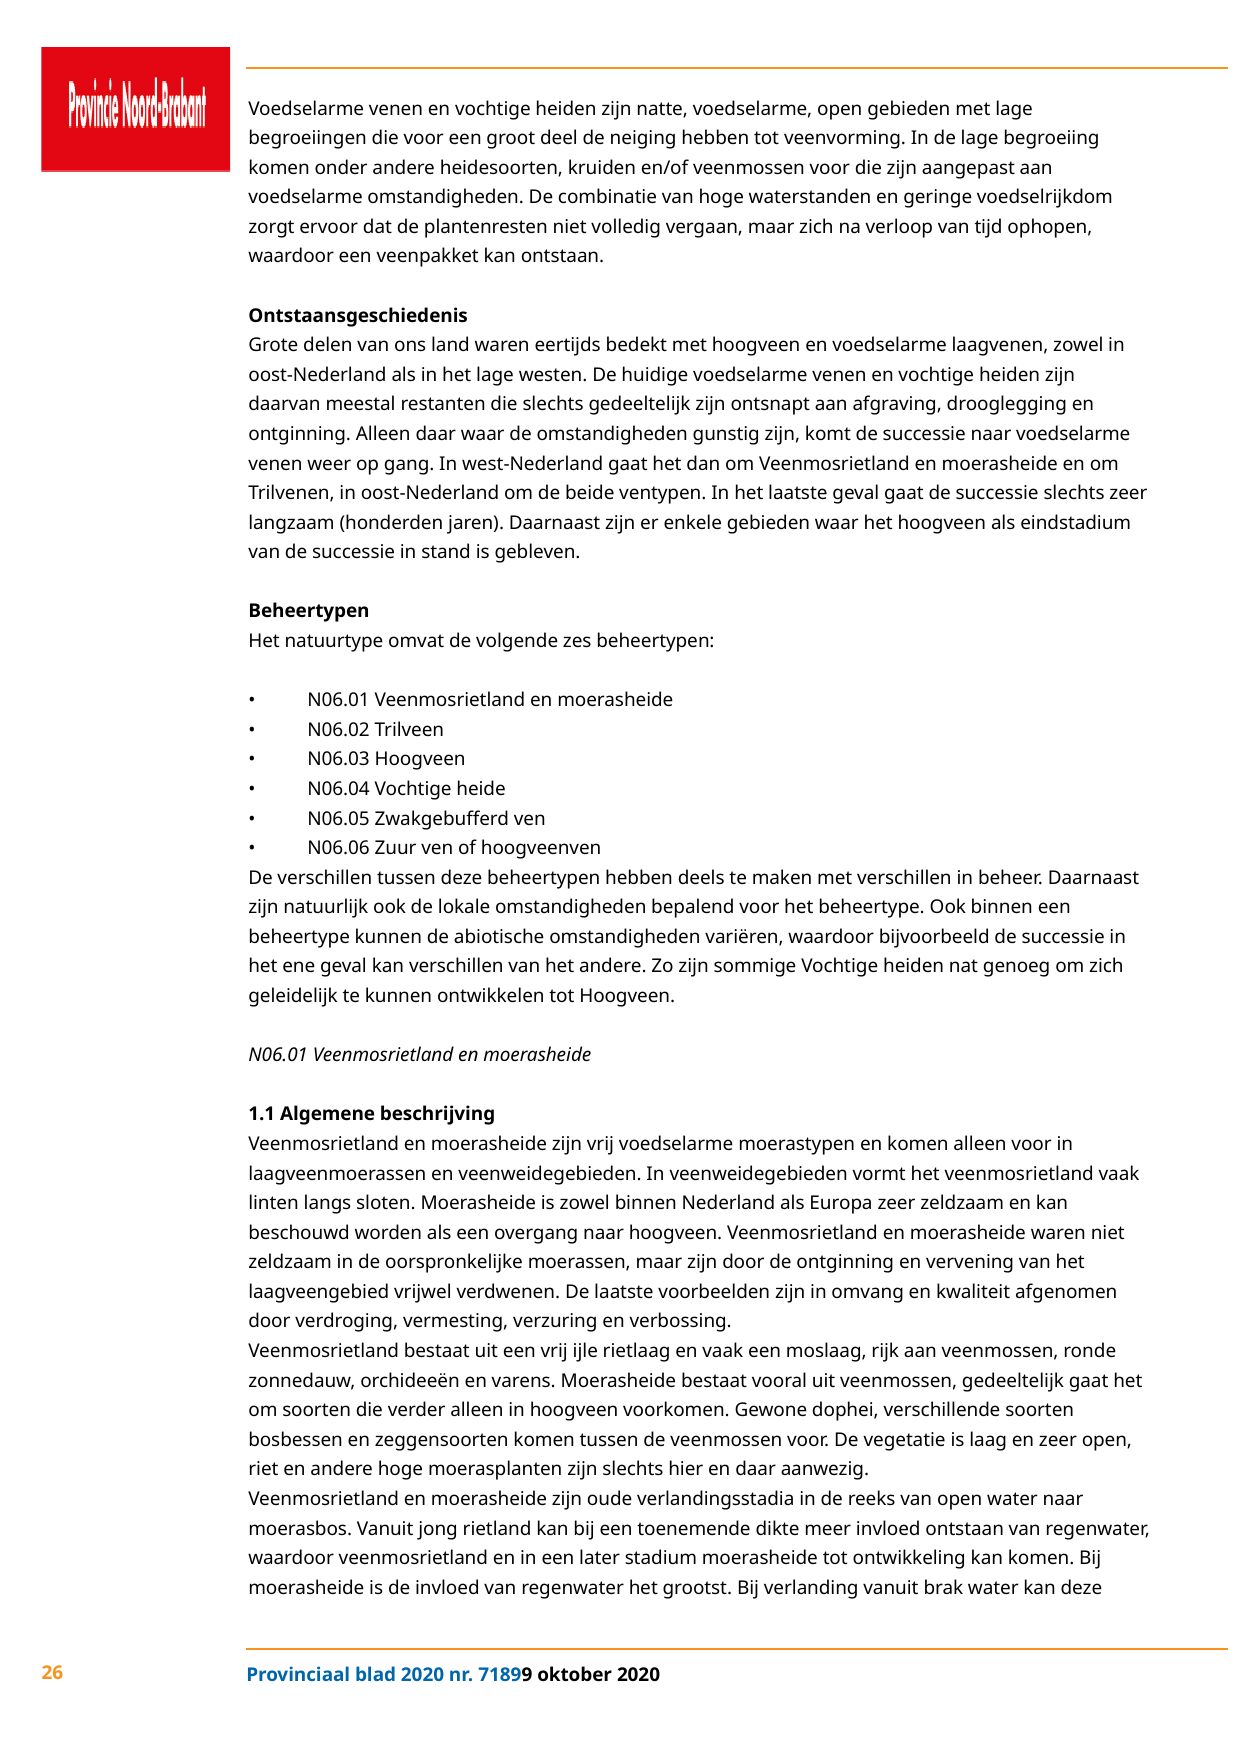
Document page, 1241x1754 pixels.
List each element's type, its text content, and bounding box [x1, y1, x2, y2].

text Grote delen van ons land waren eertijds bedekt met hoogveen en voedselarme laagvenen, zowel in oost-Nederland als in het lage westen. De huidige voedselarme venen en vochtige heiden zijn daarvan meestal restanten die slechts gedeeltelijk zijn ontsnapt aan afgraving, drooglegging en ontginning. Alleen daar waar de omstandigheden gunstig zijn, komt de successie naar voedselarme venen weer op gang. In west-Nederland gaat het dan om Veenmosrietland en moerasheide en om Trilvenen, in oost-Nederland om de beide ventypen. In het laatste geval gaat de successie slechts zeer langzaam (honderden jaren). Daarnaast zijn er enkele gebieden waar het hoogveen als eindstadium van de successie in stand is gebleven. [248, 331, 1152, 564]
text 1.1 Algemene beschrijving [248, 1101, 1152, 1126]
text Veenmosrietland bestaat uit een vrij ijle rietlaag en vaak een moslaag, rijk aan veenmossen, ronde zonnedauw, orchideeën en varens. Moerasheide bestaat vooral uit veenmossen, gedeeltelijk gaat het om soorten die verder alleen in hoogveen voorkomen. Gewone dophei, verschillende soorten bosbessen en zeggensoorten komen tussen de veenmossen voor. De vegetatie is laag en zeer open, riet en andere hoge moerasplanten zijn slechts hier en daar aanwezig. [248, 1337, 1152, 1481]
text Veenmosrietland en moerasheide zijn oude verlandingsstadia in de reeks van open water naar moerasbos. Vanuit jong rietland kan bij een toenemende dikte meer invloed ontstaan van regenwater, waardoor veenmosrietland en in een later stadium moerasheide tot ontwikkeling kan komen. Bij moerasheide is de invloed van regenwater het grootst. Bij verlanding vanuit brak water kan deze [248, 1485, 1152, 1600]
text Voedselarme venen en vochtige heiden zijn natte, voedselarme, open gebieden met lage begroeiingen die voor een groot deel de neiging hebben tot veenvorming. In de lage begroeiing komen onder andere heidesoorten, kruiden en/of veenmossen voor die zijn aangepast aan voedselarme omstandigheden. De combinatie van hoge waterstanden en geringe voedselrijkdom zorgt ervoor dat de plantenresten niet volledig vergaan, maar zich na verloop van tijd ophopen, waardoor een veenpakket kan ontstaan. [248, 95, 1152, 268]
list N06.02 Trilveen [248, 716, 1152, 742]
text Veenmosrietland en moerasheide zijn vrij voedselarme moerastypen en komen alleen voor in laagveenmoerassen en veenweidegebieden. In veenweidegebieden vormt het veenmosrietland vaak linten langs sloten. Moerasheide is zowel binnen Nederland als Europa zeer zeldzaam en kan beschouwd worden als een overgang naar hoogveen. Veenmosrietland en moerasheide waren niet zeldzaam in de oorspronkelijke moerassen, maar zijn door de ontginning en vervening van het laagveengebied vrijwel verdwenen. De laatste voorbeelden zijn in omvang en kwaliteit afgenomen door verdroging, vermesting, verzuring en verbossing. [248, 1130, 1152, 1333]
list N06.01 Veenmosrietland en moerasheide [248, 686, 1152, 712]
text N06.01 Veenmosrietland en moerasheide [248, 1041, 1152, 1067]
list N06.03 Hoogveen [248, 746, 1152, 771]
text Beheertypen [248, 598, 1152, 623]
list N06.06 Zuur ven of hoogveenven [248, 834, 1152, 860]
text De verschillen tussen deze beheertypen hebben deels te maken met verschillen in beheer. Daarnaast zijn natuurlijk ook de lokale omstandigheden bepalend voor het beheertype. Ook binnen een beheertype kunnen de abiotische omstandigheden variëren, waardoor bijvoorbeeld de successie in het ene geval kan verschillen van het andere. Zo zijn sommige Vochtige heiden nat genoeg om zich geleidelijk te kunnen ontwikkelen tot Hoogveen. [248, 864, 1152, 1008]
picture [41, 47, 231, 172]
list N06.04 Vochtige heide [248, 775, 1152, 801]
text Ontstaansgeschiedenis [248, 302, 1152, 328]
list N06.05 Zwakgebufferd ven [248, 805, 1152, 831]
text Het natuurtype omvat de volgende zes beheertypen: [248, 627, 1152, 653]
